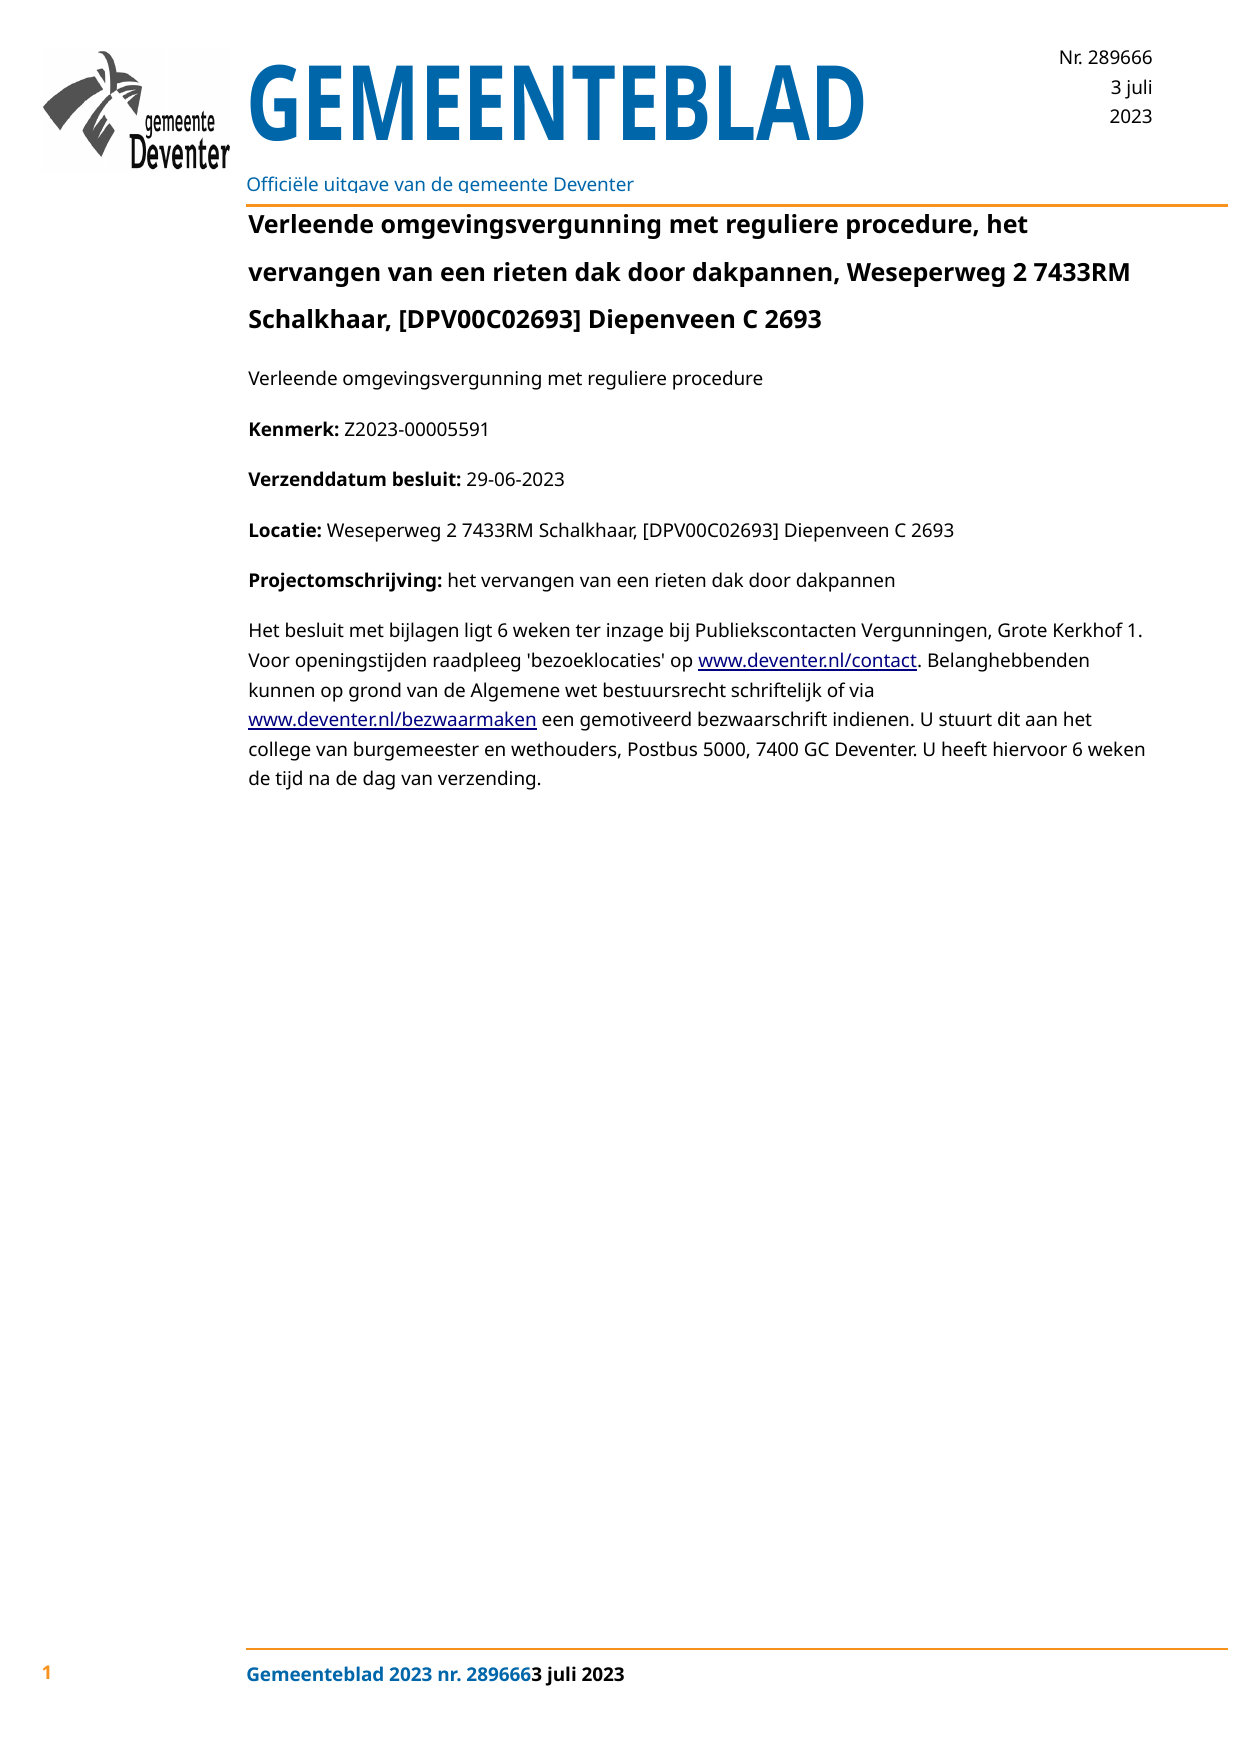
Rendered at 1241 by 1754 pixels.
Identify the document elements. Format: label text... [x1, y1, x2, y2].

text Projectomschrijving: het vervangen van een rieten dak door dakpannen [248, 567, 1152, 593]
text Locatie: Weseperweg 2 7433RM Schalkhaar, [DPV00C02693] Diepenveen C 2693 [248, 517, 1152, 542]
text Het besluit met bijlagen ligt 6 weken ter inzage bij Publiekscontacten Vergunningen, Grote Kerkhof 1. Voor openingstijden raadpleeg 'bezoeklocaties' op www.deventer.nl/contact. Belanghebbenden kunnen op grond van de Algemene wet bestuursrecht schriftelijk of via www.deventer.nl/bezwaarmaken een gemotiveerd bezwaarschrift indienen. U stuurt dit aan het college van burgemeester en wethouders, Postbus 5000, 7400 GC Deventer. U heeft hiervoor 6 weken de tijd na de dag van verzending. [248, 618, 1152, 791]
text Verleende omgevingsvergunning met reguliere procedure, het vervangen van een rieten dak door dakpannen, Weseperweg 2 7433RM Schalkhaar, [DPV00C02693] Diepenveen C 2693 [248, 207, 1152, 336]
picture [41, 47, 231, 172]
text Kenmerk: Z2023-00005591 [248, 416, 1152, 442]
text Verzenddatum besluit: 29-06-2023 [248, 466, 1152, 492]
text Verleende omgevingsvergunning met reguliere procedure [248, 366, 1152, 391]
